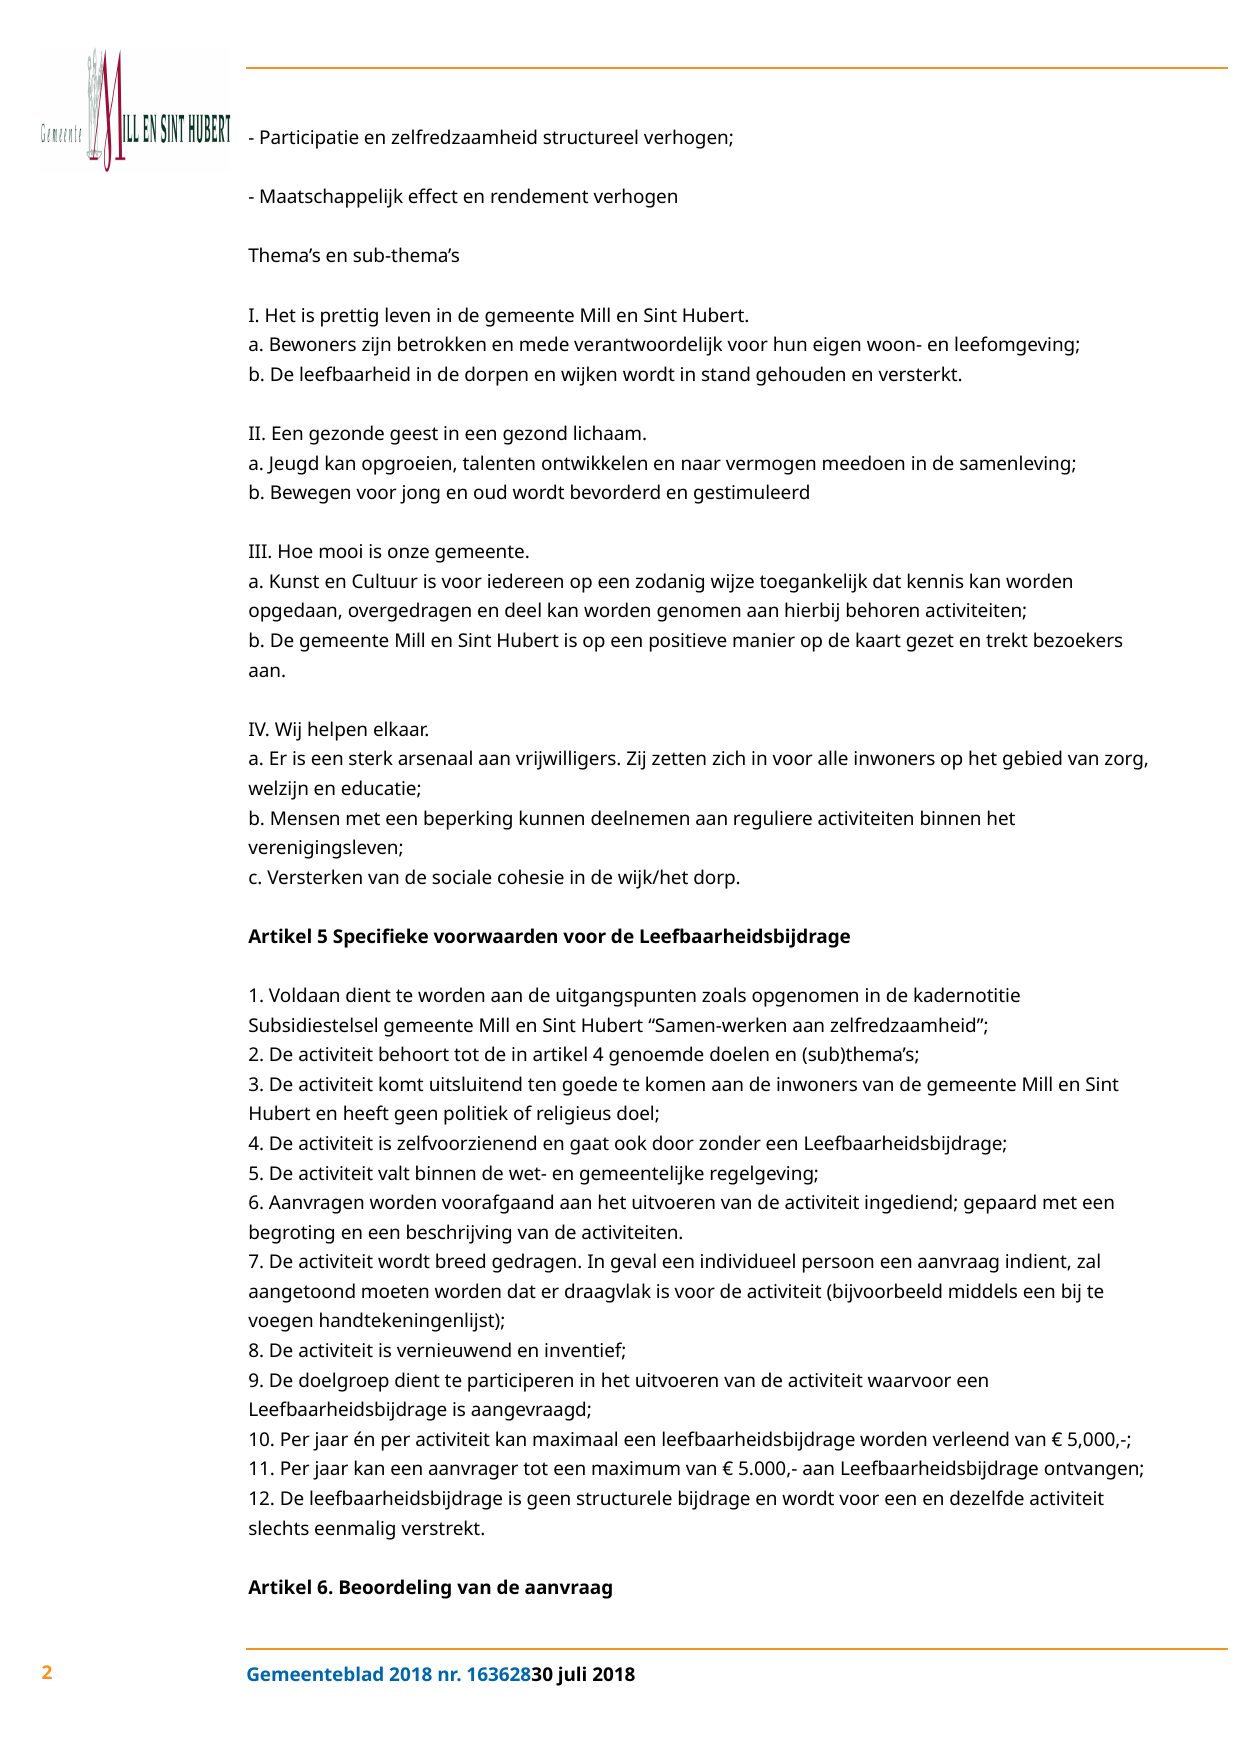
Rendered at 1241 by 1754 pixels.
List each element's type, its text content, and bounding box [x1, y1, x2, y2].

text II. Een gezonde geest in een gezond lichaam. [248, 420, 1152, 446]
text b. De gemeente Mill en Sint Hubert is op een positieve manier op de kaart gezet en trekt bezoekers aan. [248, 627, 1152, 683]
text 10. Per jaar én per activiteit kan maximaal een leefbaarheidsbijdrage worden verleend van € 5,000,-; [248, 1426, 1152, 1452]
text - Maatschappelijk effect en rendement verhogen [248, 183, 1152, 209]
text a. Jeugd kan opgroeien, talenten ontwikkelen en naar vermogen meedoen in de samenleving; [248, 450, 1152, 476]
text 2. De activiteit behoort tot de in artikel 4 genoemde doelen en (sub)thema’s; [248, 1041, 1152, 1067]
text a. Bewoners zijn betrokken en mede verantwoordelijk voor hun eigen woon- en leefomgeving; [248, 331, 1152, 357]
text a. Er is een sterk arsenaal aan vrijwilligers. Zij zetten zich in voor alle inwoners op het gebied van zorg, welzijn en educatie; [248, 746, 1152, 801]
text 3. De activiteit komt uitsluitend ten goede te komen aan de inwoners van de gemeente Mill en Sint Hubert en heeft geen politiek of religieus doel; [248, 1071, 1152, 1126]
text c. Versterken van de sociale cohesie in de wijk/het dorp. [248, 864, 1152, 890]
text Artikel 5 Specifieke voorwaarden voor de Leefbaarheidsbijdrage [248, 923, 1152, 949]
text 12. De leefbaarheidsbijdrage is geen structurele bijdrage en wordt voor een en dezelfde activiteit slechts eenmalig verstrekt. [248, 1485, 1152, 1541]
text III. Hoe mooi is onze gemeente. [248, 538, 1152, 564]
text 11. Per jaar kan een aanvrager tot een maximum van € 5.000,- aan Leefbaarheidsbijdrage ontvangen; [248, 1456, 1152, 1481]
picture [41, 47, 231, 172]
text IV. Wij helpen elkaar. [248, 716, 1152, 742]
text Thema’s en sub-thema’s [248, 243, 1152, 268]
text b. Mensen met een beperking kunnen deelnemen aan reguliere activiteiten binnen het verenigingsleven; [248, 805, 1152, 860]
text Artikel 6. Beoordeling van de aanvraag [248, 1574, 1152, 1600]
text b. De leefbaarheid in de dorpen en wijken wordt in stand gehouden en versterkt. [248, 361, 1152, 387]
text 9. De doelgroep dient te participeren in het uitvoeren van de activiteit waarvoor een Leefbaarheidsbijdrage is aangevraagd; [248, 1367, 1152, 1422]
text - Participatie en zelfredzaamheid structureel verhogen; [248, 124, 1152, 150]
text I. Het is prettig leven in de gemeente Mill en Sint Hubert. [248, 302, 1152, 328]
text 5. De activiteit valt binnen de wet- en gemeentelijke regelgeving; [248, 1160, 1152, 1186]
text b. Bewegen voor jong en oud wordt bevorderd en gestimuleerd [248, 479, 1152, 505]
text 4. De activiteit is zelfvoorzienend en gaat ook door zonder een Leefbaarheidsbijdrage; [248, 1130, 1152, 1156]
text 7. De activiteit wordt breed gedragen. In geval een individueel persoon een aanvraag indient, zal aangetoond moeten worden dat er draagvlak is voor de activiteit (bijvoorbeeld middels een bij te voegen handtekeningenlijst); [248, 1248, 1152, 1333]
text 1. Voldaan dient te worden aan de uitgangspunten zoals opgenomen in de kadernotitie Subsidiestelsel gemeente Mill en Sint Hubert “Samen-werken aan zelfredzaamheid”; [248, 982, 1152, 1038]
text 8. De activiteit is vernieuwend en inventief; [248, 1337, 1152, 1363]
text a. Kunst en Cultuur is voor iedereen op een zodanig wijze toegankelijk dat kennis kan worden opgedaan, overgedragen en deel kan worden genomen aan hierbij behoren activiteiten; [248, 568, 1152, 623]
text 6. Aanvragen worden voorafgaand aan het uitvoeren van de activiteit ingediend; gepaard met een begroting en een beschrijving van de activiteiten. [248, 1189, 1152, 1245]
